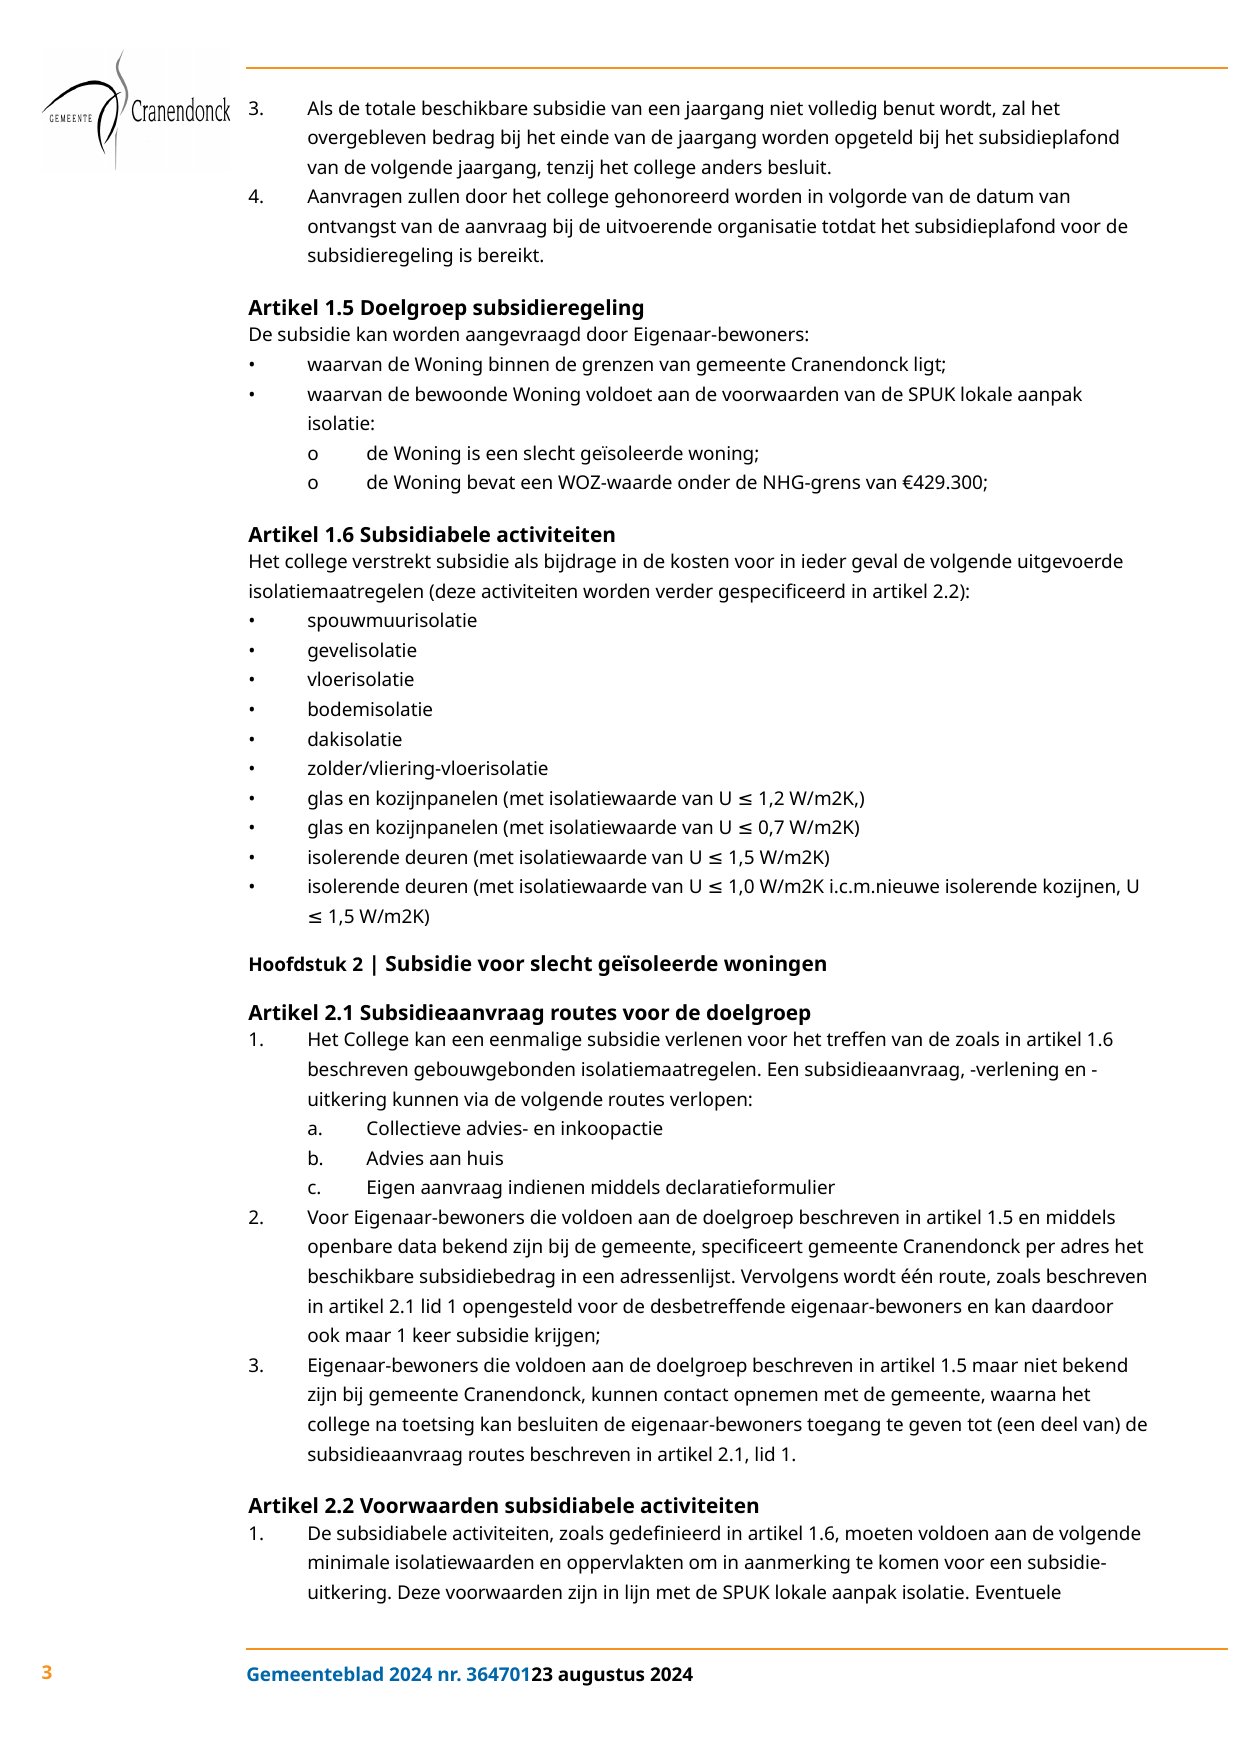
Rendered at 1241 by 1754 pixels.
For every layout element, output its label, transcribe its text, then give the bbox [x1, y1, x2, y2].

list waarvan de Woning binnen de grenzen van gemeente Cranendonck ligt; [248, 351, 1152, 377]
picture [41, 47, 231, 172]
list de Woning is een slecht geïsoleerde woning; [307, 440, 1152, 466]
list glas en kozijnpanelen (met isolatiewaarde van U ≤ 0,7 W/m2K) [248, 814, 1152, 840]
list isolerende deuren (met isolatiewaarde van U ≤ 1,0 W/m2K i.c.m.nieuwe isolerende kozijnen, U ≤ 1,5 W/m2K) [248, 874, 1152, 929]
list vloerisolatie [248, 667, 1152, 692]
list gevelisolatie [248, 637, 1152, 663]
list waarvan de bewoonde Woning voldoet aan de voorwaarden van de SPUK lokale aanpak isolatie: [248, 381, 1152, 436]
list De subsidiabele activiteiten, zoals gedefinieerd in artikel 1.6, moeten voldoen aan de volgende minimale isolatiewaarden en oppervlakten om in aanmerking te komen voor een subsidie-uitkering. Deze voorwaarden zijn in lijn met de SPUK lokale aanpak isolatie. Eventuele [248, 1520, 1152, 1604]
text Artikel 2.1 Subsidieaanvraag routes voor de doelgroep [248, 998, 1152, 1027]
list Het College kan een eenmalige subsidie verlenen voor het treffen van de zoals in artikel 1.6 beschreven gebouwgebonden isolatiemaatregelen. Een subsidieaanvraag, -verlening en -uitkering kunnen via de volgende routes verlopen: [248, 1027, 1152, 1112]
list isolerende deuren (met isolatiewaarde van U ≤ 1,5 W/m2K) [248, 844, 1152, 870]
list bodemisolatie [248, 696, 1152, 722]
text De subsidie kan worden aangevraagd door Eigenaar-bewoners: [248, 322, 1152, 347]
list Eigenaar-bewoners die voldoen aan de doelgroep beschreven in artikel 1.5 maar niet bekend zijn bij gemeente Cranendonck, kunnen contact opnemen met de gemeente, waarna het college na toetsing kan besluiten de eigenaar-bewoners toegang te geven tot (een deel van) de subsidieaanvraag routes beschreven in artikel 2.1, lid 1. [248, 1352, 1152, 1467]
list zolder/vliering-vloerisolatie [248, 755, 1152, 781]
list Eigen aanvraag indienen middels declaratieformulier [307, 1174, 1152, 1200]
text Artikel 1.6 Subsidiabele activiteiten [248, 520, 1152, 548]
list Aanvragen zullen door het college gehonoreerd worden in volgorde van de datum van ontvangst van de aanvraag bij de uitvoerende organisatie totdat het subsidieplafond voor de subsidieregeling is bereikt. [248, 183, 1152, 268]
list Advies aan huis [307, 1145, 1152, 1171]
list de Woning bevat een WOZ-waarde onder de NHG-grens van €429.300; [307, 469, 1152, 495]
list dakisolatie [248, 726, 1152, 752]
list spouwmuurisolatie [248, 607, 1152, 633]
text Hoofdstuk 2 | Subsidie voor slecht geïsoleerde woningen [248, 949, 1152, 977]
text Artikel 2.2 Voorwaarden subsidiabele activiteiten [248, 1491, 1152, 1520]
text Artikel 1.5 Doelgroep subsidieregeling [248, 293, 1152, 322]
text Het college verstrekt subsidie als bijdrage in de kosten voor in ieder geval de volgende uitgevoerde isolatiemaatregelen (deze activiteiten worden verder gespecificeerd in artikel 2.2): [248, 548, 1152, 604]
list Collectieve advies- en inkoopactie [307, 1115, 1152, 1141]
list glas en kozijnpanelen (met isolatiewaarde van U ≤ 1,2 W/m2K,) [248, 785, 1152, 811]
list Voor Eigenaar-bewoners die voldoen aan de doelgroep beschreven in artikel 1.5 en middels openbare data bekend zijn bij de gemeente, specificeert gemeente Cranendonck per adres het beschikbare subsidiebedrag in een adressenlijst. Vervolgens wordt één route, zoals beschreven in artikel 2.1 lid 1 opengesteld voor de desbetreffende eigenaar-bewoners en kan daardoor ook maar 1 keer subsidie krijgen; [248, 1204, 1152, 1348]
list Als de totale beschikbare subsidie van een jaargang niet volledig benut wordt, zal het overgebleven bedrag bij het einde van de jaargang worden opgeteld bij het subsidieplafond van de volgende jaargang, tenzij het college anders besluit. [248, 95, 1152, 180]
